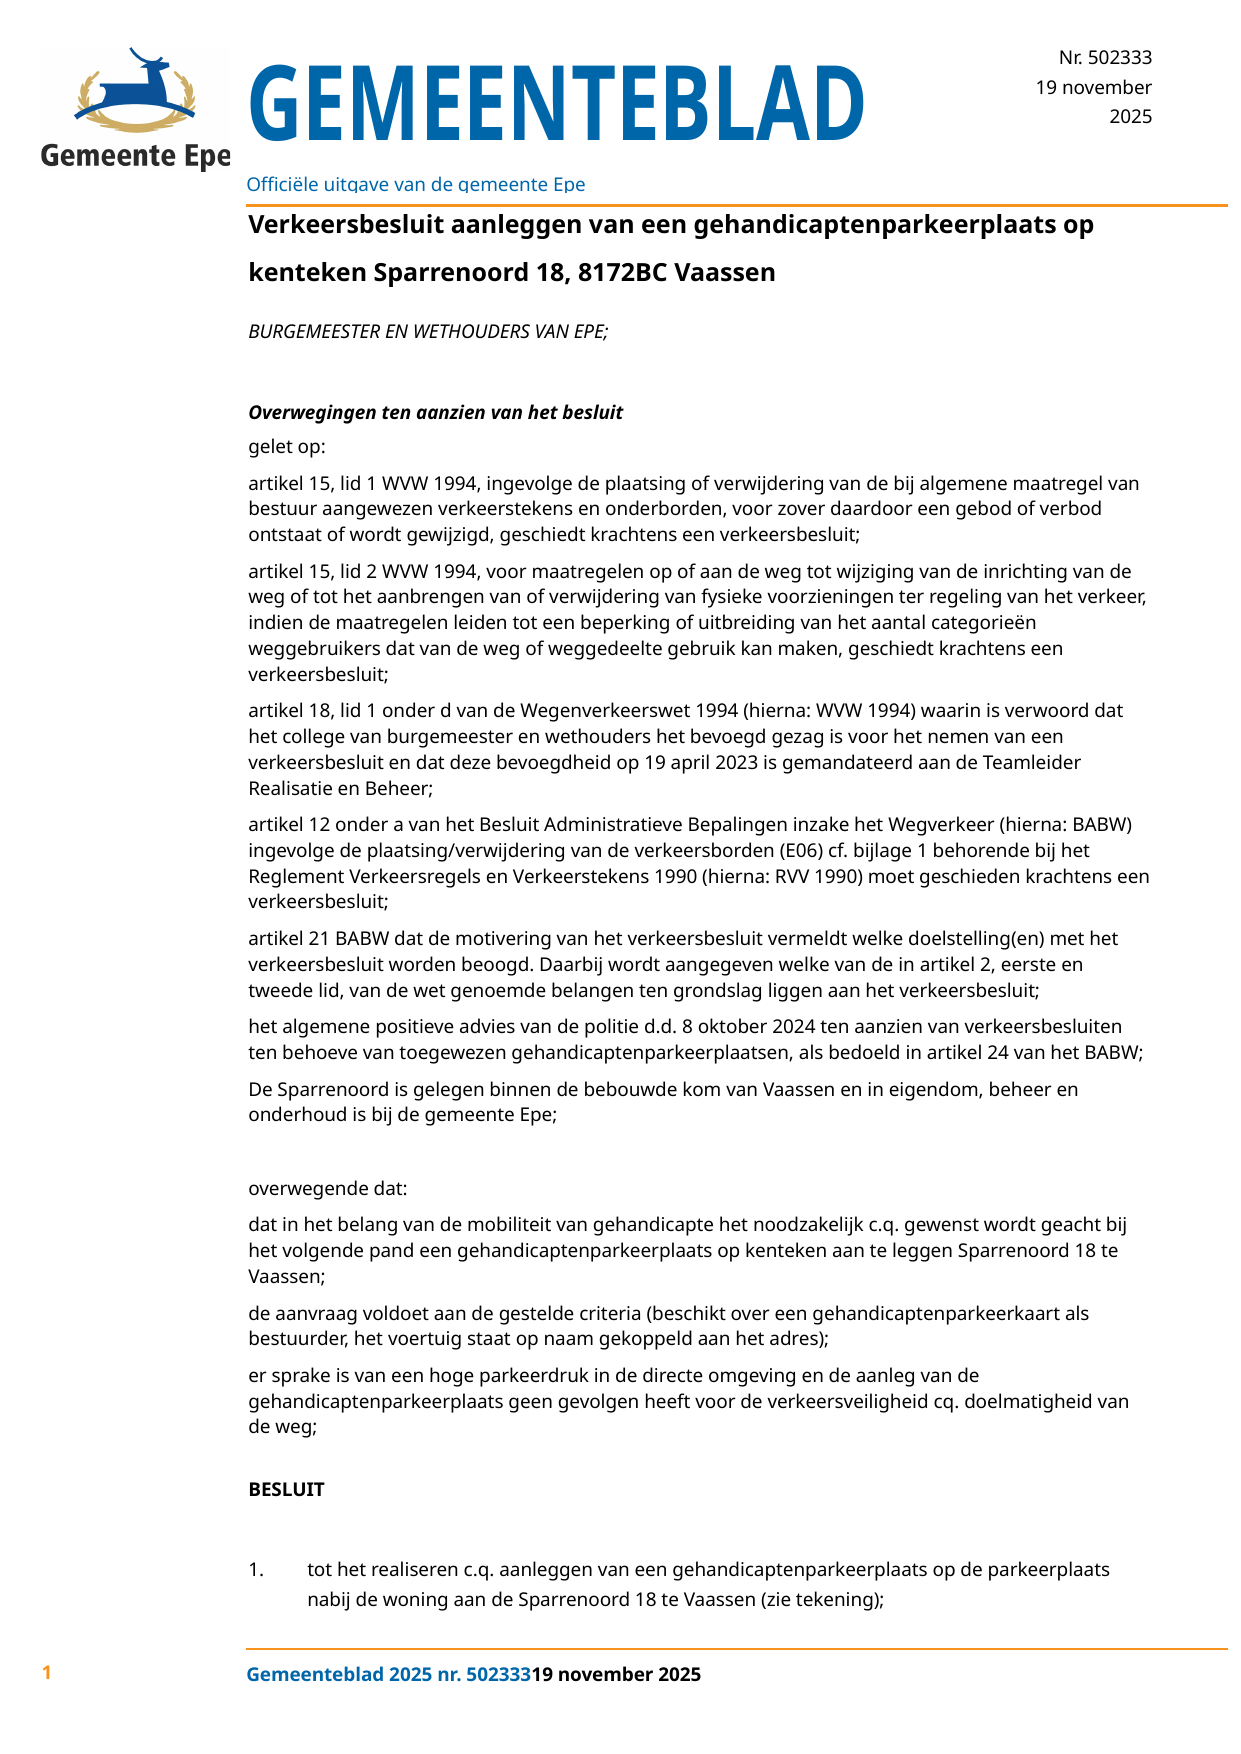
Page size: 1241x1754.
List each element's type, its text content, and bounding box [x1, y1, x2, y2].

text BURGEMEESTER EN WETHOUDERS VAN EPE; [248, 318, 1152, 344]
text er sprake is van een hoge parkeerdruk in de directe omgeving en de aanleg van de gehandicaptenparkeerplaats geen gevolgen heeft voor de verkeersveiligheid cq. doelmatigheid van de weg; [248, 1362, 1152, 1439]
text artikel 15, lid 2 WVW 1994, voor maatregelen op of aan de weg tot wijziging van de inrichting van de weg of tot het aanbrengen van of verwijdering van fysieke voorzieningen ter regeling van het verkeer, indien de maatregelen leiden tot een beperking of uitbreiding van het aantal categorieën weggebruikers dat van de weg of weggedeelte gebruik kan maken, geschiedt krachtens een verkeersbesluit; [248, 558, 1152, 687]
text artikel 12 onder a van het Besluit Administratieve Bepalingen inzake het Wegverkeer (hierna: BABW) ingevolge de plaatsing/verwijdering van de verkeersborden (E06) cf. bijlage 1 behorende bij het Reglement Verkeersregels en Verkeerstekens 1990 (hierna: RVV 1990) moet geschieden krachtens een verkeersbesluit; [248, 811, 1152, 914]
text overwegende dat: [248, 1175, 1152, 1201]
text de aanvraag voldoet aan de gestelde criteria (beschikt over een gehandicaptenparkeerkaart als bestuurder, het voertuig staat op naam gekoppeld aan het adres); [248, 1300, 1152, 1351]
text BESLUIT [248, 1476, 1152, 1502]
list tot het realiseren c.q. aanleggen van een gehandicaptenparkeerplaats op de parkeerplaats nabij de woning aan de Sparrenoord 18 te Vaassen (zie tekening); [248, 1556, 1152, 1612]
text dat in het belang van de mobiliteit van gehandicapte het noodzakelijk c.q. gewenst wordt geacht bij het volgende pand een gehandicaptenparkeerplaats op kenteken aan te leggen Sparrenoord 18 te Vaassen; [248, 1212, 1152, 1289]
text gelet op: [248, 433, 1152, 459]
text artikel 21 BABW dat de motivering van het verkeersbesluit vermeldt welke doelstelling(en) met het verkeersbesluit worden beoogd. Daarbij wordt aangegeven welke van de in artikel 2, eerste en tweede lid, van de wet genoemde belangen ten grondslag liggen aan het verkeersbesluit; [248, 925, 1152, 1002]
text artikel 18, lid 1 onder d van de Wegenverkeerswet 1994 (hierna: WVW 1994) waarin is verwoord dat het college van burgemeester en wethouders het bevoegd gezag is voor het nemen van een verkeersbesluit en dat deze bevoegdheid op 19 april 2023 is gemandateerd aan de Teamleider Realisatie en Beheer; [248, 698, 1152, 801]
text artikel 15, lid 1 WVW 1994, ingevolge de plaatsing of verwijdering van de bij algemene maatregel van bestuur aangewezen verkeerstekens en onderborden, voor zover daardoor een gebod of verbod ontstaat of wordt gewijzigd, geschiedt krachtens een verkeersbesluit; [248, 470, 1152, 547]
text Verkeersbesluit aanleggen van een gehandicaptenparkeerplaats op kenteken Sparrenoord 18, 8172BC Vaassen [248, 207, 1152, 288]
picture [41, 47, 231, 172]
text De Sparrenoord is gelegen binnen de bebouwde kom van Vaassen en in eigendom, beheer en onderhoud is bij de gemeente Epe; [248, 1076, 1152, 1127]
text Overwegingen ten aanzien van het besluit [248, 399, 1152, 425]
text het algemene positieve advies van de politie d.d. 8 oktober 2024 ten aanzien van verkeersbesluiten ten behoeve van toegewezen gehandicaptenparkeerplaatsen, als bedoeld in artikel 24 van het BABW; [248, 1013, 1152, 1065]
